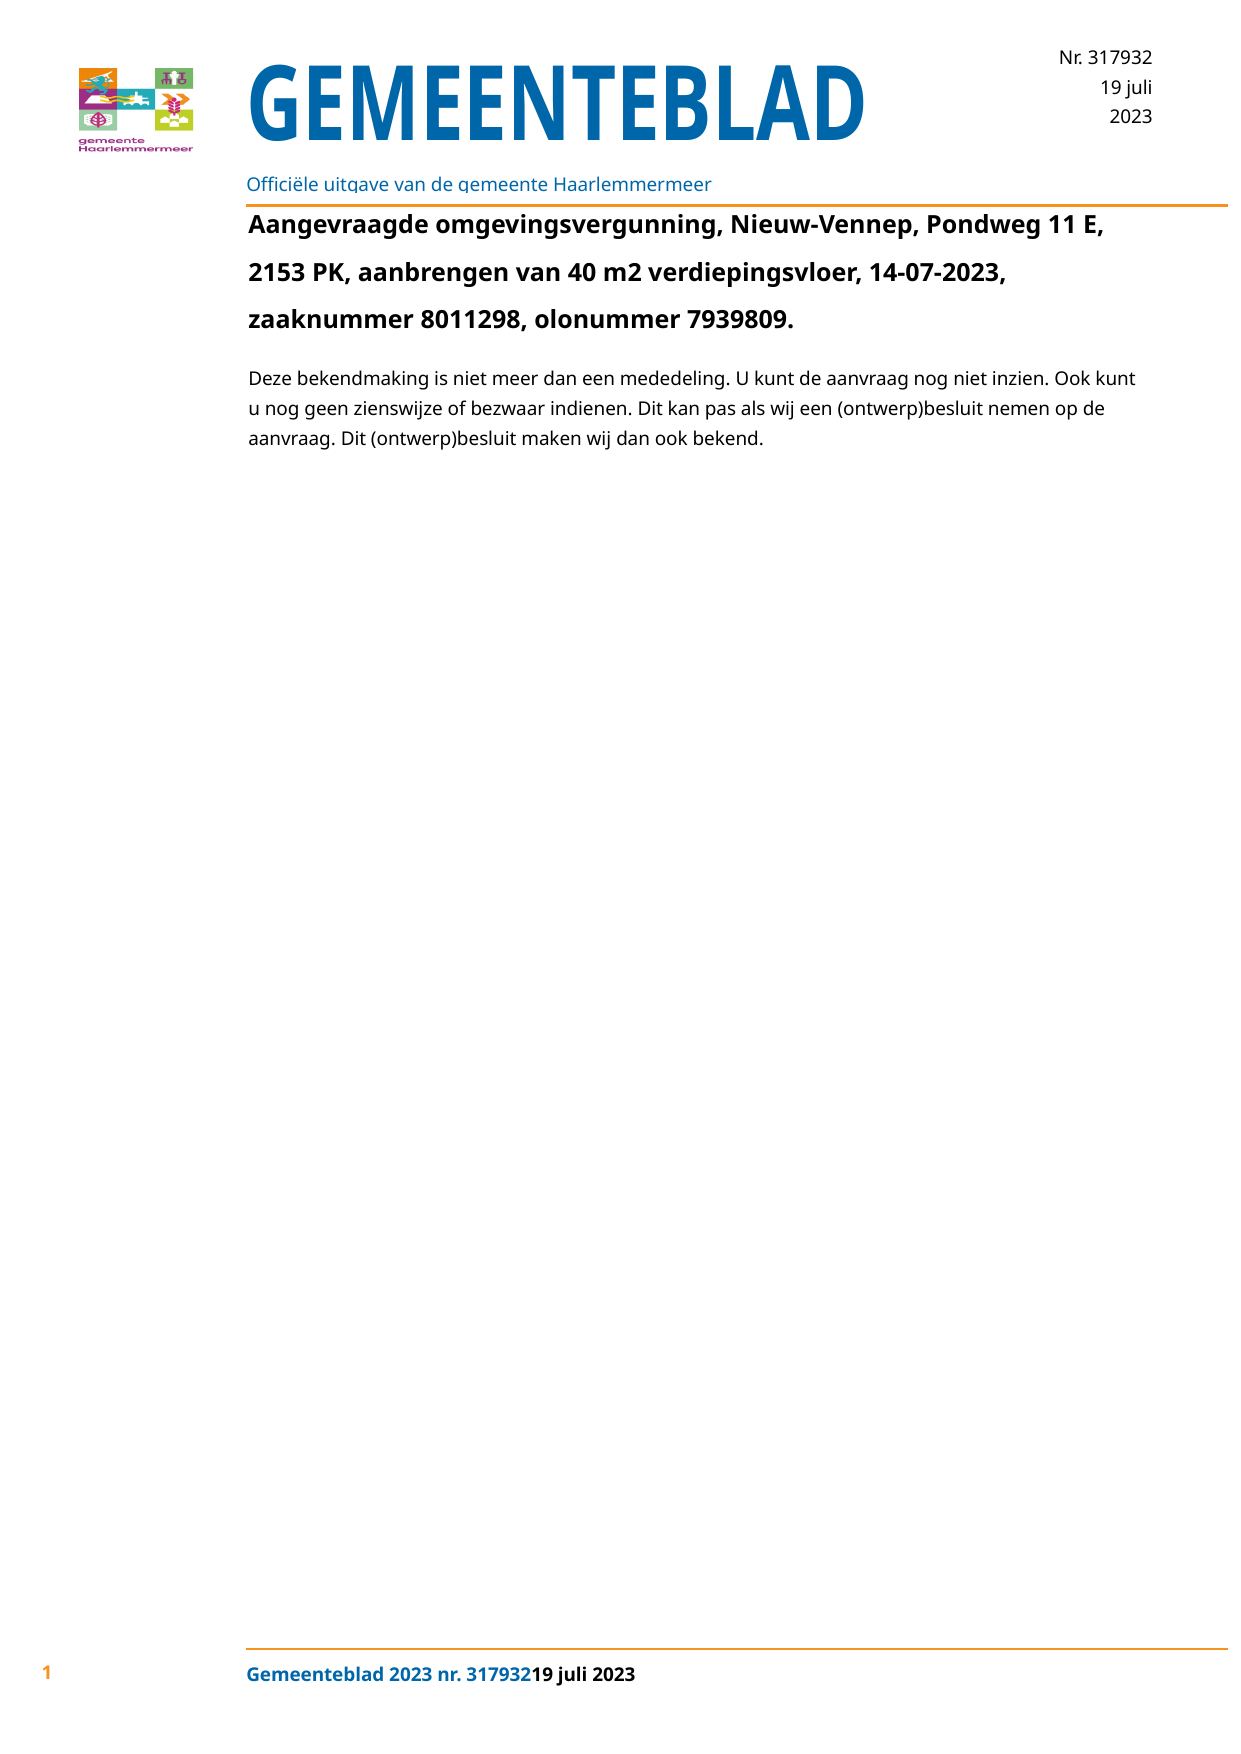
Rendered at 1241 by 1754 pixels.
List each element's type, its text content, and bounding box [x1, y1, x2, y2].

text Deze bekendmaking is niet meer dan een mededeling. U kunt de aanvraag nog niet inzien. Ook kunt u nog geen zienswijze of bezwaar indienen. Dit kan pas als wij een (ontwerp)besluit nemen op de aanvraag. Dit (ontwerp)besluit maken wij dan ook bekend. [248, 366, 1152, 450]
picture [41, 47, 231, 172]
text Aangevraagde omgevingsvergunning, Nieuw-Vennep, Pondweg 11 E, 2153 PK, aanbrengen van 40 m2 verdiepingsvloer, 14-07-2023, zaaknummer 8011298, olonummer 7939809. [248, 207, 1152, 336]
